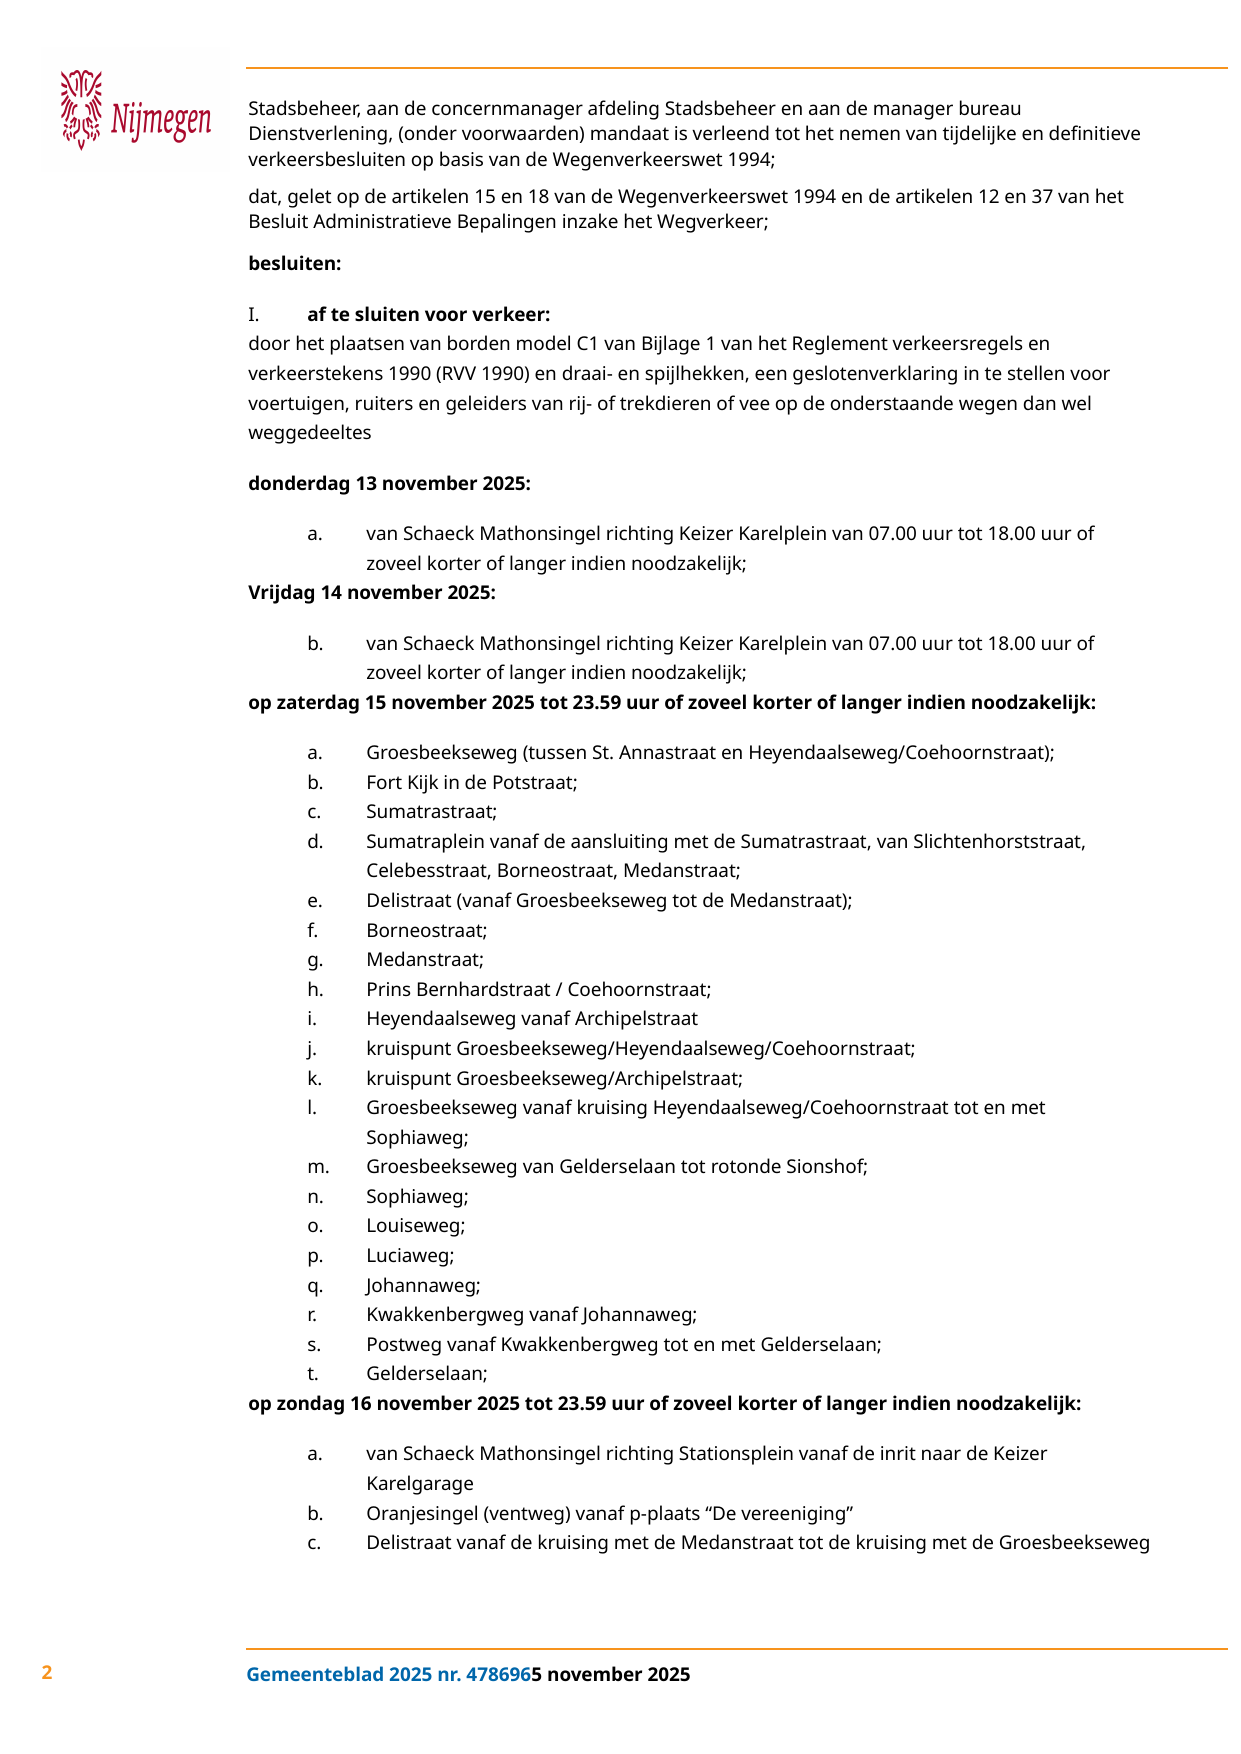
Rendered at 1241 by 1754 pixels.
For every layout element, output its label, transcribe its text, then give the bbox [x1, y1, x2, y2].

list Sophiaweg; [307, 1183, 1152, 1209]
list Delistraat (vanaf Groesbeekseweg tot de Medanstraat); [307, 887, 1152, 913]
list Kwakkenbergweg vanaf Johannaweg; [307, 1301, 1152, 1327]
text donderdag 13 november 2025: [248, 470, 1152, 496]
list Johannaweg; [307, 1272, 1152, 1298]
list Oranjesingel (ventweg) vanaf p-plaats “De vereeniging” [307, 1500, 1152, 1526]
list Gelderselaan; [307, 1361, 1152, 1386]
list Medanstraat; [307, 946, 1152, 972]
list Delistraat vanaf de kruising met de Medanstraat tot de kruising met de Groesbeekseweg [307, 1529, 1152, 1555]
text Vrijdag 14 november 2025: [248, 579, 1152, 605]
text Stadsbeheer, aan de concernmanager afdeling Stadsbeheer en aan de manager bureau Dienstverlening, (onder voorwaarden) mandaat is verleend tot het nemen van tijdelijke en definitieve verkeersbesluiten op basis van de Wegenverkeerswet 1994; [248, 95, 1152, 172]
list Fort Kijk in de Potstraat; [307, 769, 1152, 795]
list kruispunt Groesbeekseweg/Archipelstraat; [307, 1065, 1152, 1091]
list Sumatraplein vanaf de aansluiting met de Sumatrastraat, van Slichtenhorststraat, Celebesstraat, Borneostraat, Medanstraat; [307, 828, 1152, 883]
list Louiseweg; [307, 1213, 1152, 1238]
list kruispunt Groesbeekseweg/Heyendaalseweg/Coehoornstraat; [307, 1035, 1152, 1061]
text op zondag 16 november 2025 tot 23.59 uur of zoveel korter of langer indien noodzakelijk: [248, 1390, 1152, 1416]
list Luciaweg; [307, 1242, 1152, 1268]
list Prins Bernhardstraat / Coehoornstraat; [307, 976, 1152, 1002]
list Groesbeekseweg vanaf kruising Heyendaalseweg/Coehoornstraat tot en met Sophiaweg; [307, 1094, 1152, 1150]
list Groesbeekseweg (tussen St. Annastraat en Heyendaalseweg/Coehoornstraat); [307, 739, 1152, 765]
list Borneostraat; [307, 917, 1152, 943]
list Heyendaalseweg vanaf Archipelstraat [307, 1006, 1152, 1031]
list van Schaeck Mathonsingel richting Keizer Karelplein van 07.00 uur tot 18.00 uur of zoveel korter of langer indien noodzakelijk; [307, 520, 1152, 576]
list Postweg vanaf Kwakkenbergweg tot en met Gelderselaan; [307, 1331, 1152, 1357]
list af te sluiten voor verkeer: [248, 301, 1152, 327]
list van Schaeck Mathonsingel richting Keizer Karelplein van 07.00 uur tot 18.00 uur of zoveel korter of langer indien noodzakelijk; [307, 630, 1152, 685]
list van Schaeck Mathonsingel richting Stationsplein vanaf de inrit naar de Keizer Karelgarage [307, 1441, 1152, 1496]
text op zaterdag 15 november 2025 tot 23.59 uur of zoveel korter of langer indien noodzakelijk: [248, 689, 1152, 715]
text dat, gelet op de artikelen 15 en 18 van de Wegenverkeerswet 1994 en de artikelen 12 en 37 van het Besluit Administratieve Bepalingen inzake het Wegverkeer; [248, 183, 1152, 234]
list Sumatrastraat; [307, 798, 1152, 824]
text door het plaatsen van borden model C1 van Bijlage 1 van het Reglement verkeersregels en verkeerstekens 1990 (RVV 1990) en draai- en spijlhekken, een geslotenverklaring in te stellen voor voertuigen, ruiters en geleiders van rij- of trekdieren of vee op de onderstaande wegen dan wel weggedeeltes [248, 331, 1152, 445]
list Groesbeekseweg van Gelderselaan tot rotonde Sionshof; [307, 1153, 1152, 1179]
text besluiten: [248, 251, 1152, 276]
picture [41, 47, 231, 172]
